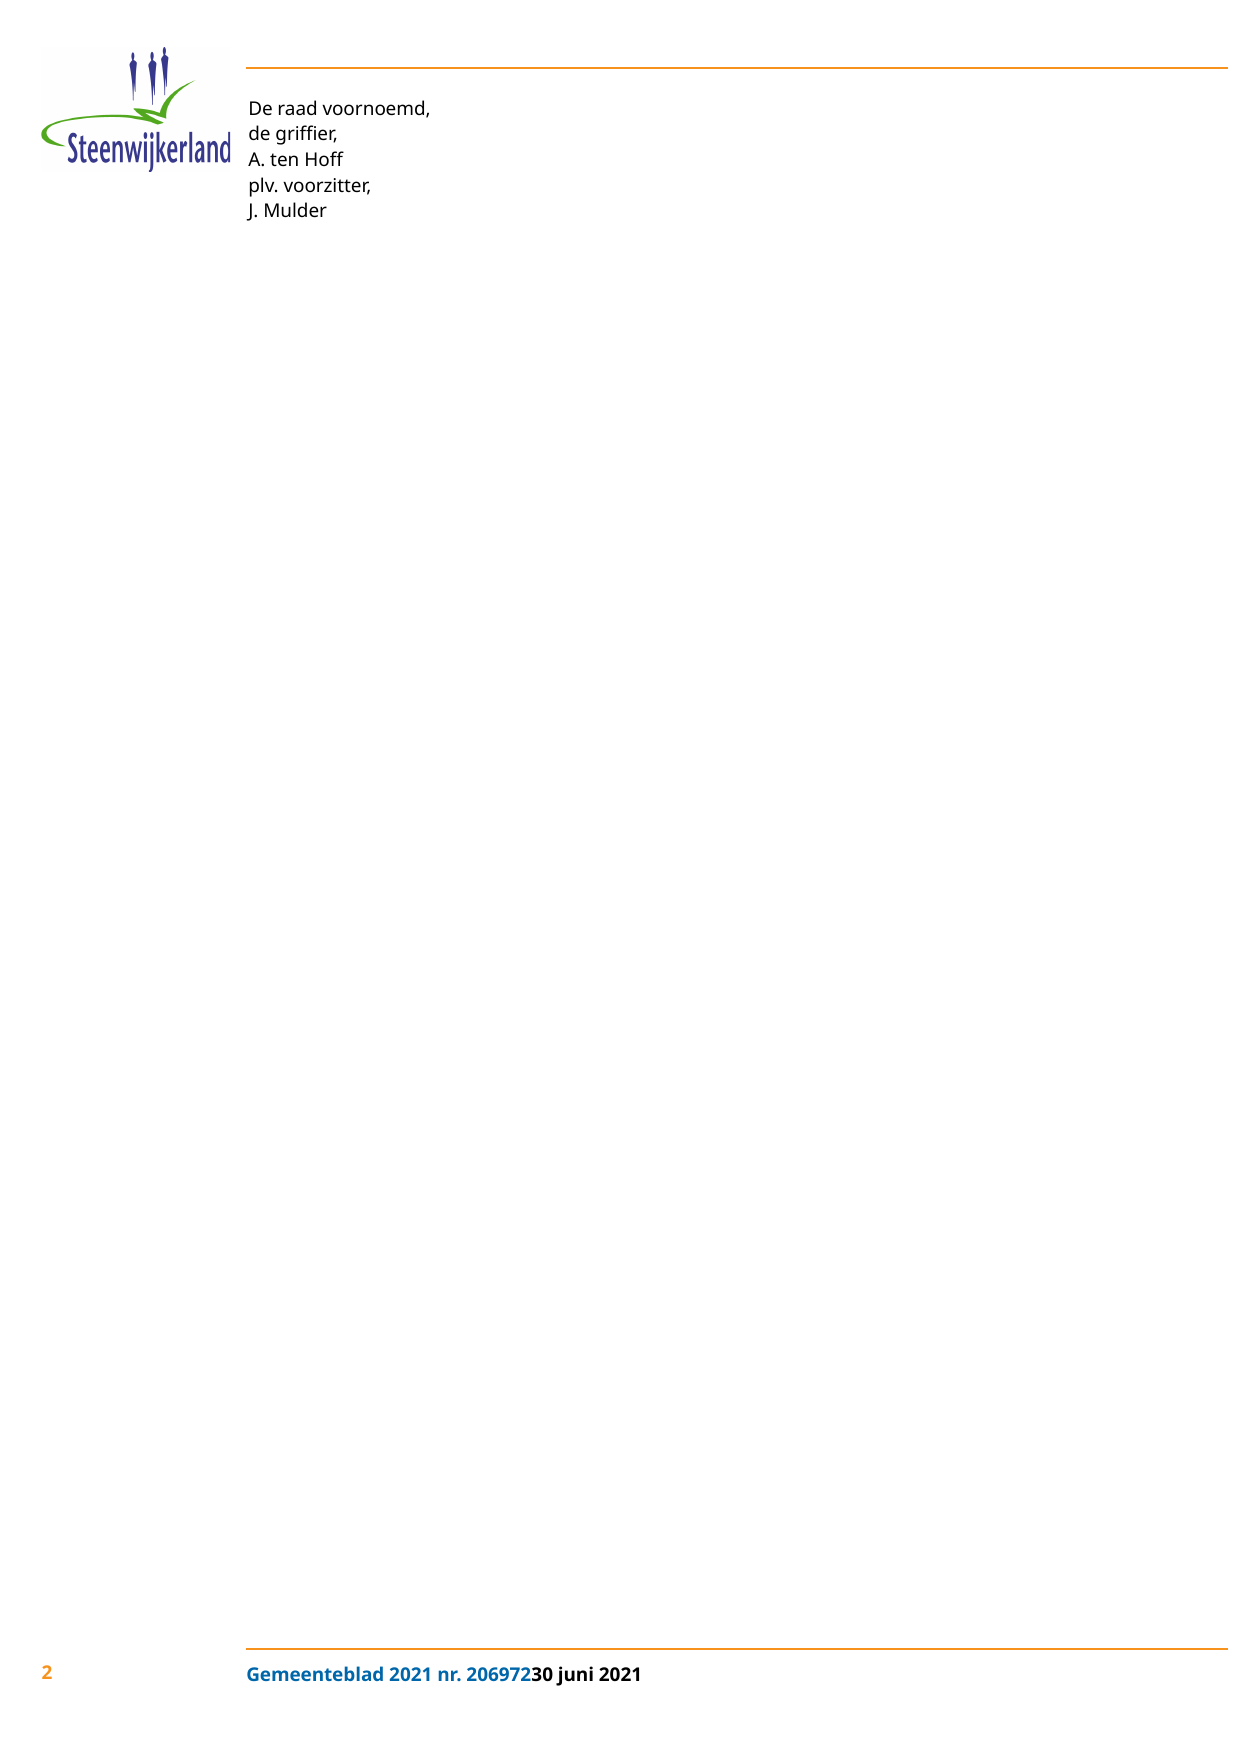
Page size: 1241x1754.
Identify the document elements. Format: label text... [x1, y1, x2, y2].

text J. Mulder [248, 198, 1152, 223]
text A. ten Hoff [248, 146, 1152, 172]
picture [41, 47, 231, 172]
text plv. voorzitter, [248, 172, 1152, 198]
text de griffier, [248, 121, 1152, 146]
text De raad voornoemd, [248, 95, 1152, 121]
